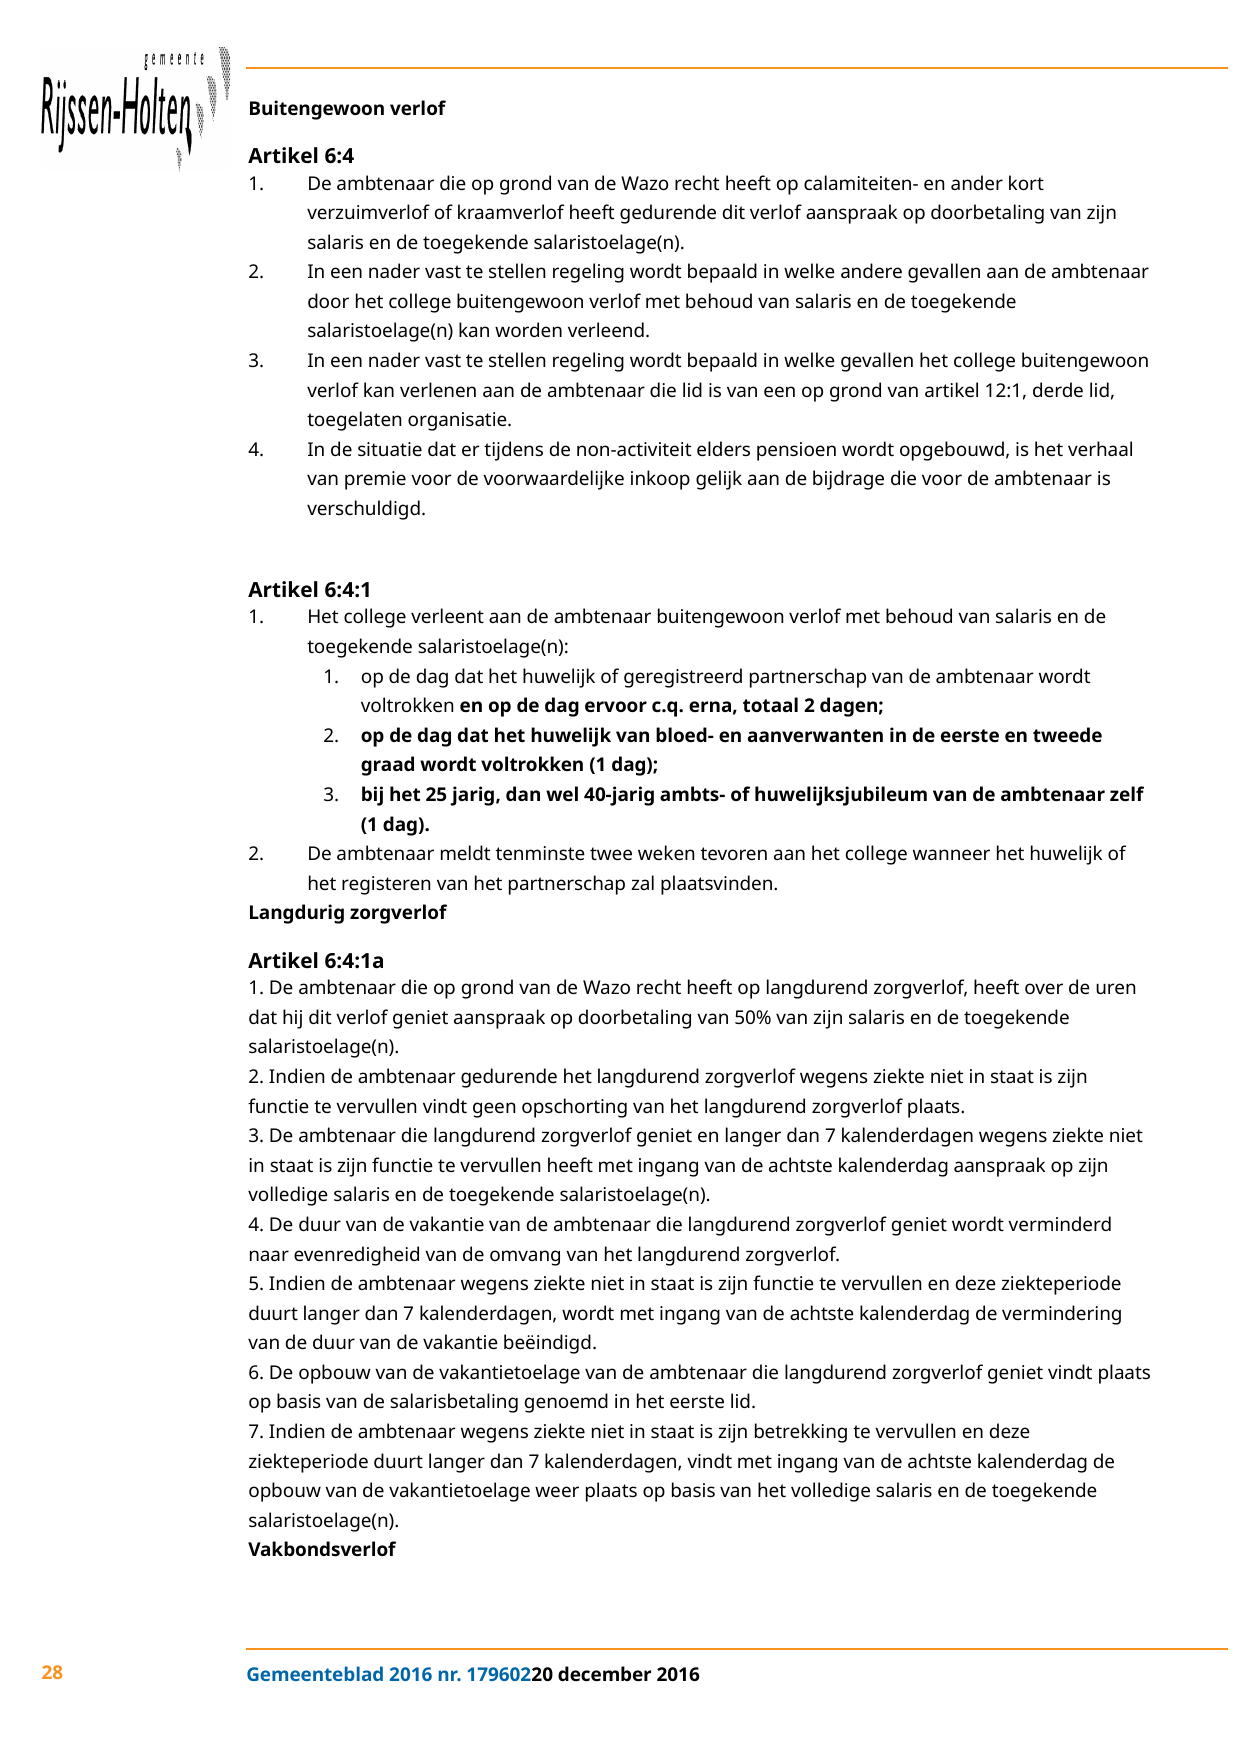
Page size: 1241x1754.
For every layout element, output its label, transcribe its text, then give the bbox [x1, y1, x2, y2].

list op de dag dat het huwelijk of geregistreerd partnerschap van de ambtenaar wordt voltrokken en op de dag ervoor c.q. erna, totaal 2 dagen; [323, 663, 1152, 718]
text 7. Indien de ambtenaar wegens ziekte niet in staat is zijn betrekking te vervullen en deze ziekteperiode duurt langer dan 7 kalenderdagen, vindt met ingang van de achtste kalenderdag de opbouw van de vakantietoelage weer plaats op basis van het volledige salaris en de toegekende salaristoelage(n). [248, 1418, 1152, 1533]
text 4. De duur van de vakantie van de ambtenaar die langdurend zorgverlof geniet wordt verminderd naar evenredigheid van de omvang van het langdurend zorgverlof. [248, 1211, 1152, 1266]
text Artikel 6:4:1a [248, 946, 1152, 974]
list Het college verleent aan de ambtenaar buitengewoon verlof met behoud van salaris en de toegekende salaristoelage(n): [248, 604, 1152, 659]
list De ambtenaar meldt tenminste twee weken tevoren aan het college wanneer het huwelijk of het registeren van het partnerschap zal plaatsvinden. [248, 840, 1152, 896]
text Langdurig zorgverlof [248, 899, 1152, 925]
list bij het 25 jarig, dan wel 40-jarig ambts- of huwelijksjubileum van de ambtenaar zelf (1 dag). [323, 781, 1152, 836]
text Vakbondsverlof [248, 1537, 1152, 1562]
list In een nader vast te stellen regeling wordt bepaald in welke gevallen het college buitengewoon verlof kan verlenen aan de ambtenaar die lid is van een op grond van artikel 12:1, derde lid, toegelaten organisatie. [248, 347, 1152, 432]
text Artikel 6:4:1 [248, 575, 1152, 604]
text Buitengewoon verlof [248, 95, 1152, 121]
text Artikel 6:4 [248, 141, 1152, 170]
text 2. Indien de ambtenaar gedurende het langdurend zorgverlof wegens ziekte niet in staat is zijn functie te vervullen vindt geen opschorting van het langdurend zorgverlof plaats. [248, 1063, 1152, 1118]
text 6. De opbouw van de vakantietoelage van de ambtenaar die langdurend zorgverlof geniet vindt plaats op basis van de salarisbetaling genoemd in het eerste lid. [248, 1359, 1152, 1414]
text 1. De ambtenaar die op grond van de Wazo recht heeft op langdurend zorgverlof, heeft over de uren dat hij dit verlof geniet aanspraak op doorbetaling van 50% van zijn salaris en de toegekende salaristoelage(n). [248, 974, 1152, 1059]
list In de situatie dat er tijdens de non-activiteit elders pensioen wordt opgebouwd, is het verhaal van premie voor de voorwaardelijke inkoop gelijk aan de bijdrage die voor de ambtenaar is verschuldigd. [248, 436, 1152, 521]
list op de dag dat het huwelijk van bloed- en aanverwanten in de eerste en tweede graad wordt voltrokken (1 dag); [323, 722, 1152, 777]
text 5. Indien de ambtenaar wegens ziekte niet in staat is zijn functie te vervullen en deze ziekteperiode duurt langer dan 7 kalenderdagen, wordt met ingang van de achtste kalenderdag de vermindering van de duur van de vakantie beëindigd. [248, 1270, 1152, 1355]
list De ambtenaar die op grond van de Wazo recht heeft op calamiteiten- en ander kort verzuimverlof of kraamverlof heeft gedurende dit verlof aanspraak op doorbetaling van zijn salaris en de toegekende salaristoelage(n). [248, 170, 1152, 255]
list In een nader vast te stellen regeling wordt bepaald in welke andere gevallen aan de ambtenaar door het college buitengewoon verlof met behoud van salaris en de toegekende salaristoelage(n) kan worden verleend. [248, 258, 1152, 343]
text 3. De ambtenaar die langdurend zorgverlof geniet en langer dan 7 kalenderdagen wegens ziekte niet in staat is zijn functie te vervullen heeft met ingang van de achtste kalenderdag aanspraak op zijn volledige salaris en de toegekende salaristoelage(n). [248, 1122, 1152, 1207]
picture [41, 47, 231, 172]
